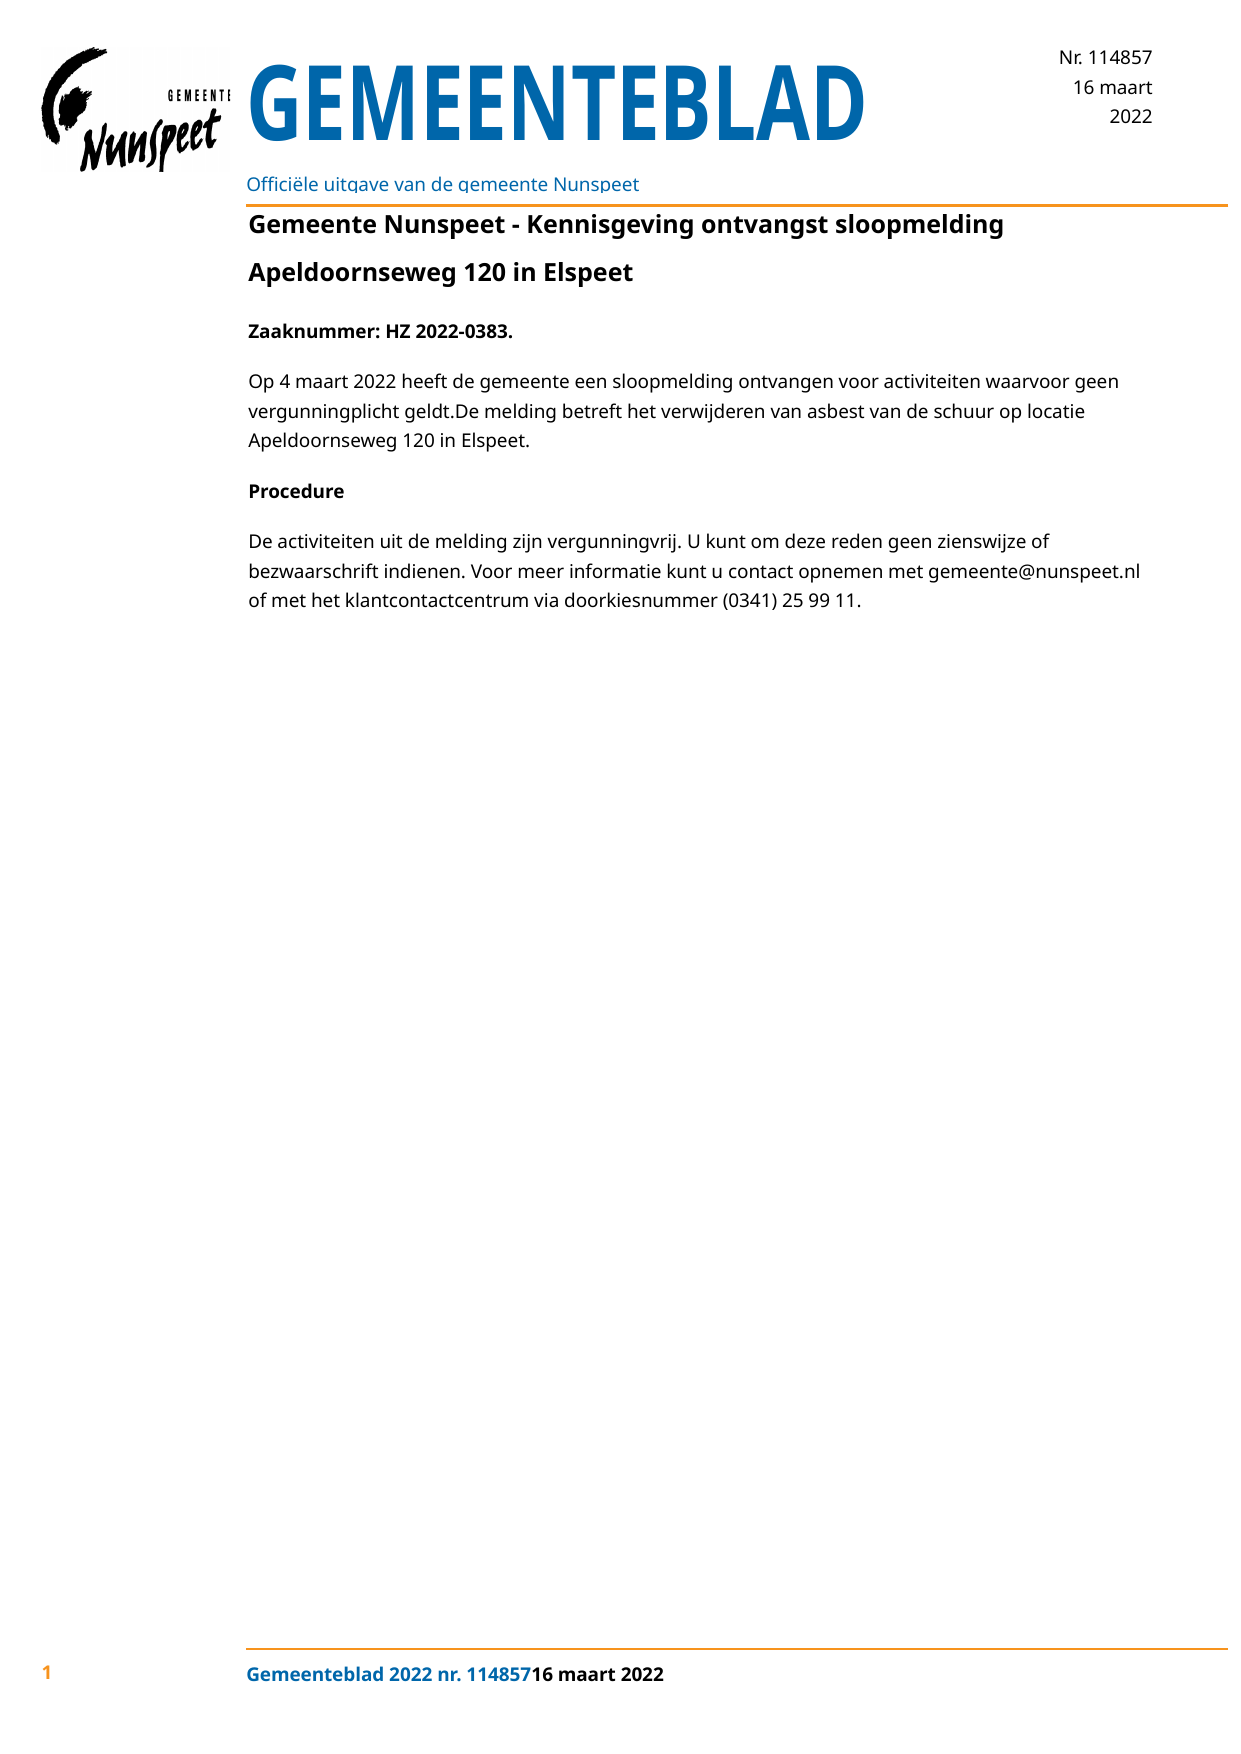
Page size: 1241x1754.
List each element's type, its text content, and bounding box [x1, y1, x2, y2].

text Zaaknummer: HZ 2022-0383. [248, 318, 1152, 344]
text Gemeente Nunspeet - Kennisgeving ontvangst sloopmelding Apeldoornseweg 120 in Elspeet [248, 207, 1152, 288]
text De activiteiten uit de melding zijn vergunningvrij. U kunt om deze reden geen zienswijze of bezwaarschrift indienen. Voor meer informatie kunt u contact opnemen met gemeente@nunspeet.nl of met het klantcontactcentrum via doorkiesnummer (0341) 25 99 11. [248, 528, 1152, 613]
picture [41, 47, 231, 172]
text Procedure [248, 478, 1152, 504]
text Op 4 maart 2022 heeft de gemeente een sloopmelding ontvangen voor activiteiten waarvoor geen vergunningplicht geldt.De melding betreft het verwijderen van asbest van de schuur op locatie Apeldoornseweg 120 in Elspeet. [248, 368, 1152, 453]
